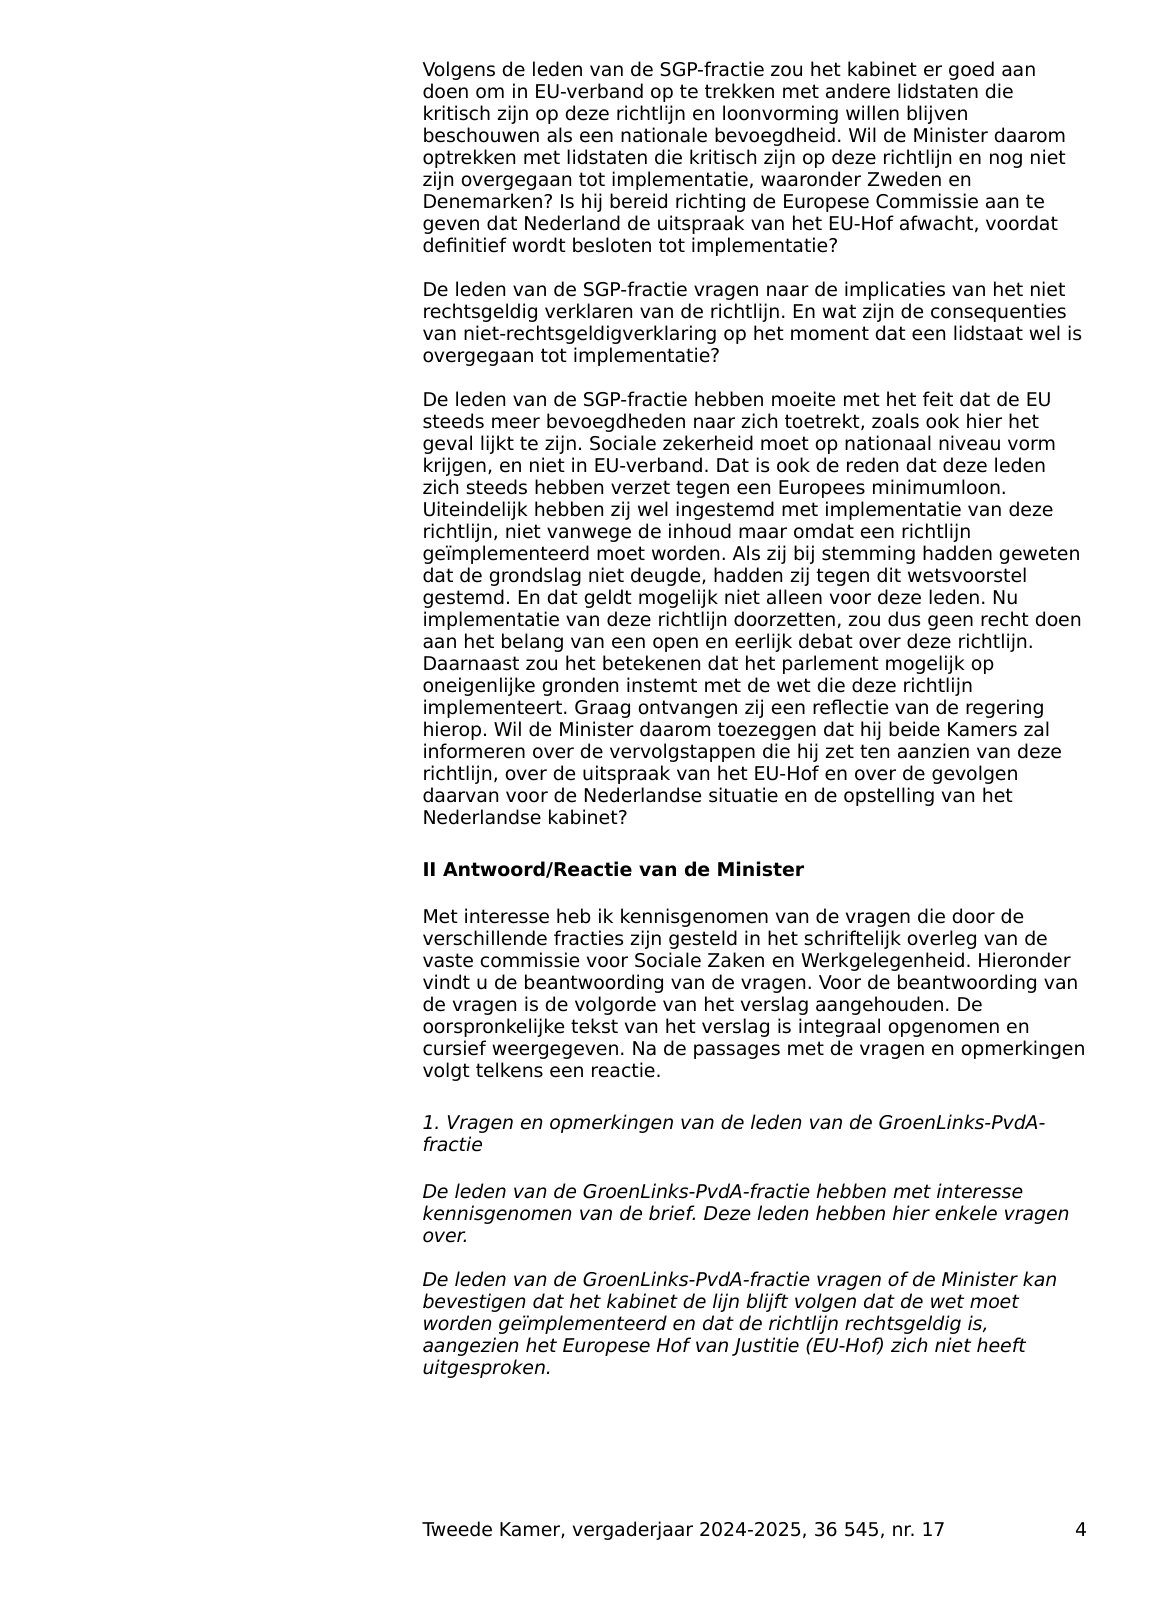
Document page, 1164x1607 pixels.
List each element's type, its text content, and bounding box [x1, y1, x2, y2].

text De leden van de SGP-fractie hebben moeite met het feit dat de EU steeds meer bevoegdheden naar zich toetrekt, zoals ook hier het geval lijkt te zijn. Sociale zekerheid moet op nationaal niveau vorm krijgen, en niet in EU-verband. Dat is ook de reden dat deze leden zich steeds hebben verzet tegen een Europees minimumloon. Uiteindelijk hebben zij wel ingestemd met implementatie van deze richtlijn, niet vanwege de inhoud maar omdat een richtlijn geïmplementeerd moet worden. Als zij bij stemming hadden geweten dat de grondslag niet deugde, hadden zij tegen dit wetsvoorstel gestemd. En dat geldt mogelijk niet alleen voor deze leden. Nu implementatie van deze richtlijn doorzetten, zou dus geen recht doen aan het belang van een open en eerlijk debat over deze richtlijn. Daarnaast zou het betekenen dat het parlement mogelijk op oneigenlijke gronden instemt met de wet die deze richtlijn implementeert. Graag ontvangen zij een reflectie van de regering hierop. Wil de Minister daarom toezeggen dat hij beide Kamers zal informeren over de vervolgstappen die hij zet ten aanzien van deze richtlijn, over de uitspraak van het EU-Hof en over de gevolgen daarvan voor de Nederlandse situatie en de opstelling van het Nederlandse kabinet? [422, 389, 1087, 829]
text De leden van de GroenLinks-PvdA-fractie vragen of de Minister kan bevestigen dat het kabinet de lijn blijft volgen dat de wet moet worden geïmplementeerd en dat de richtlijn rechtsgeldig is, aangezien het Europese Hof van Justitie (EU-Hof) zich niet heeft uitgesproken. [422, 1269, 1087, 1378]
text Met interesse heb ik kennisgenomen van de vragen die door de verschillende fracties zijn gesteld in het schriftelijk overleg van de vaste commissie voor Sociale Zaken en Werkgelegenheid. Hieronder vindt u de beantwoording van de vragen. Voor de beantwoording van de vragen is de volgorde van het verslag aangehouden. De oorspronkelijke tekst van het verslag is integraal opgenomen en cursief weergegeven. Na de passages met de vragen en opmerkingen volgt telkens een reactie. [422, 906, 1087, 1082]
text De leden van de GroenLinks-PvdA-fractie hebben met interesse kennisgenomen van de brief. Deze leden hebben hier enkele vragen over. [422, 1181, 1087, 1246]
subtitle 1. Vragen en opmerkingen van de leden van de GroenLinks-PvdA-fractie [422, 1112, 1087, 1156]
subtitle II Antwoord/Reactie van de Minister [422, 859, 1087, 881]
text Volgens de leden van de SGP-fractie zou het kabinet er goed aan doen om in EU-verband op te trekken met andere lidstaten die kritisch zijn op deze richtlijn en loonvorming willen blijven beschouwen als een nationale bevoegdheid. Wil de Minister daarom optrekken met lidstaten die kritisch zijn op deze richtlijn en nog niet zijn overgegaan tot implementatie, waaronder Zweden en Denemarken? Is hij bereid richting de Europese Commissie aan te geven dat Nederland de uitspraak van het EU-Hof afwacht, voordat definitief wordt besloten tot implementatie? [422, 59, 1087, 257]
text De leden van de SGP-fractie vragen naar de implicaties van het niet rechtsgeldig verklaren van de richtlijn. En wat zijn de consequenties van niet-rechtsgeldigverklaring op het moment dat een lidstaat wel is overgegaan tot implementatie? [422, 279, 1087, 367]
